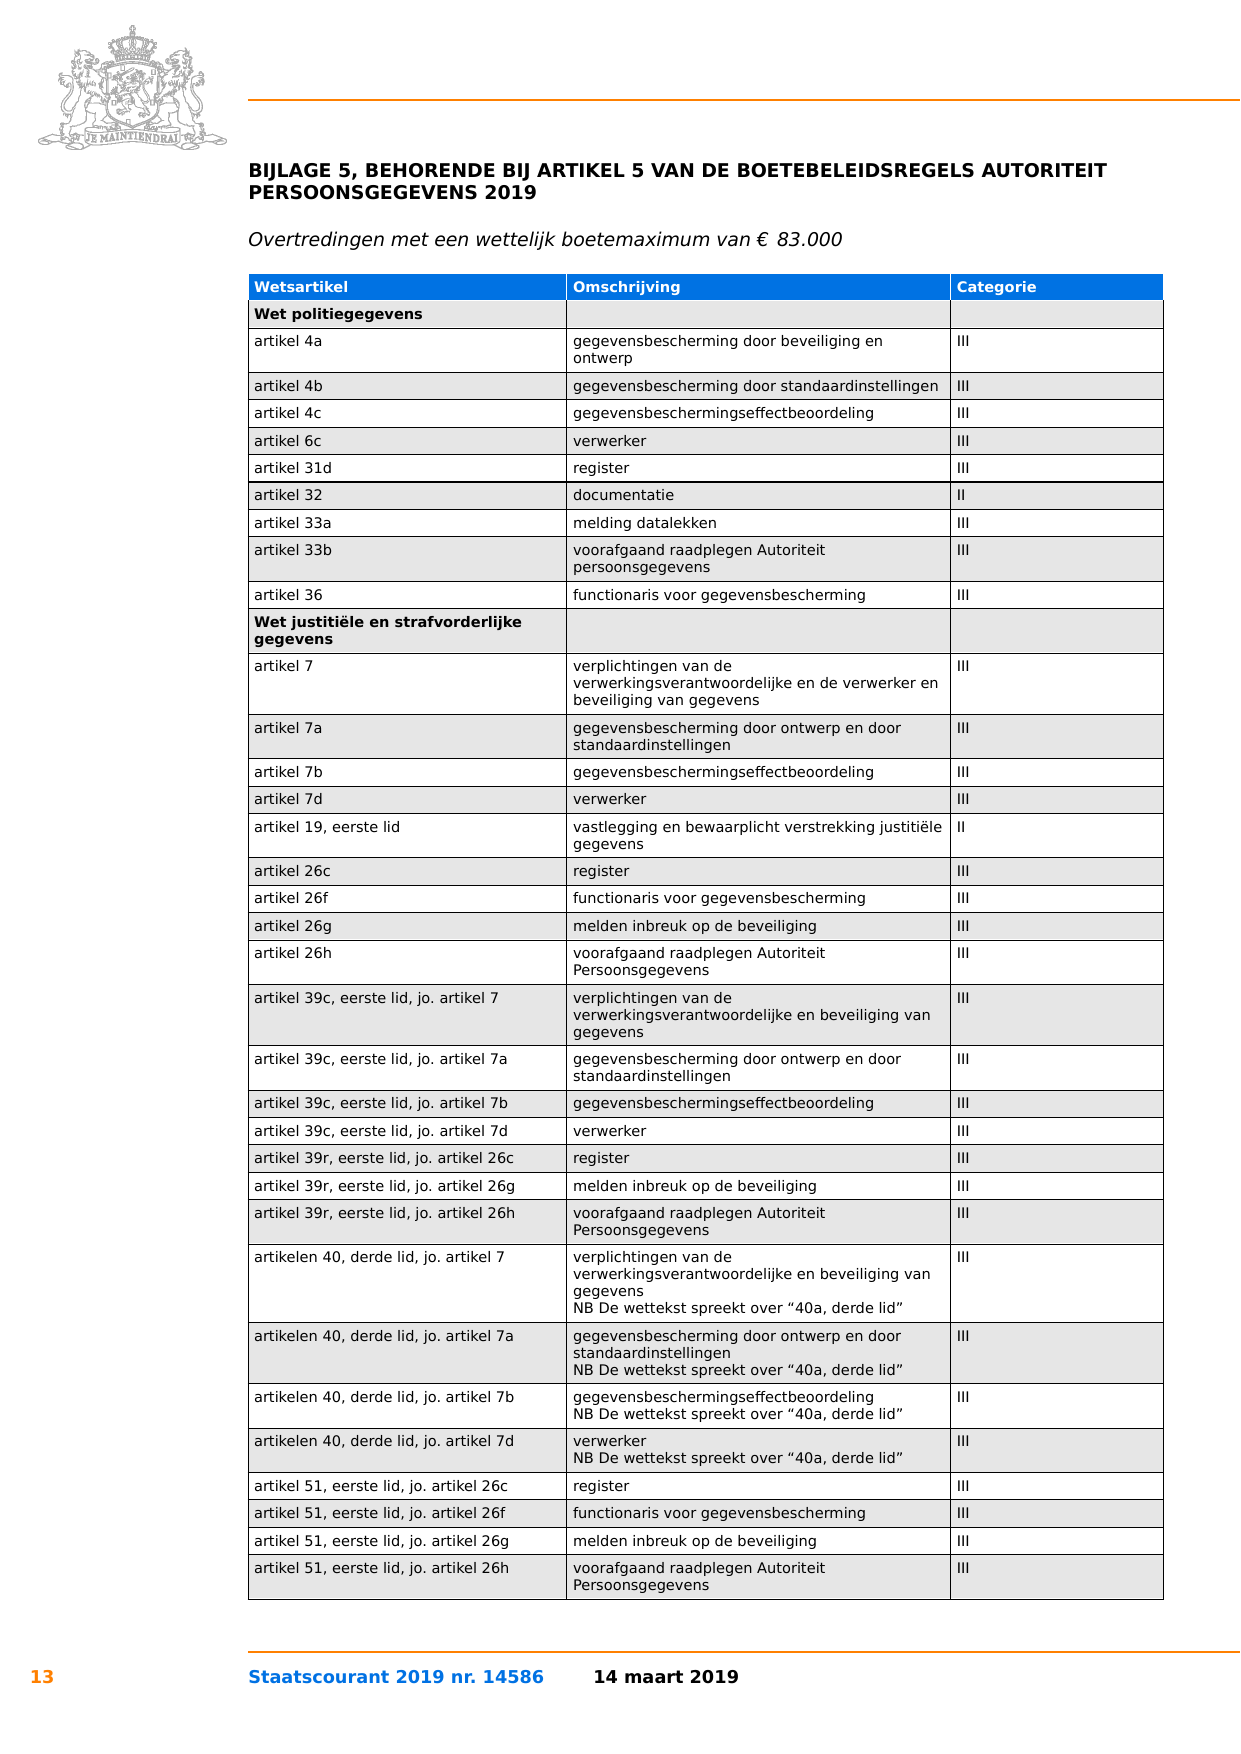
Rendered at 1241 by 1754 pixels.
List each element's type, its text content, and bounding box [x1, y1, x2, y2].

table_cell functionaris voor gegevensbescherming [567, 886, 950, 912]
table_cell artikel 26h [249, 941, 566, 984]
table_cell III [951, 1555, 1163, 1598]
table_cell III [951, 400, 1163, 427]
table_cell verplichtingen van de verwerkingsverantwoordelijke en beveiliging van gegevens [567, 985, 950, 1045]
table_cell III [951, 1173, 1163, 1199]
table_cell gegevensbescherming door ontwerp en door standaardinstellingen NB De wettekst spreekt over “40a, derde lid” [567, 1323, 950, 1383]
table_cell III [951, 1091, 1163, 1117]
table_cell functionaris voor gegevensbescherming [567, 582, 950, 608]
table_cell register [567, 1145, 950, 1172]
table_cell III [951, 1384, 1163, 1428]
table_cell III [951, 455, 1163, 481]
table_cell register [567, 455, 950, 481]
table_cell gegevensbescherming door standaardinstellingen [567, 373, 950, 399]
table_cell artikel 39c, eerste lid, jo. artikel 7 [249, 985, 566, 1045]
table_cell voorafgaand raadplegen Autoriteit persoonsgegevens [567, 537, 950, 581]
table_cell gegevensbescherming door beveiliging en ontwerp [567, 329, 950, 372]
table_cell artikel 51, eerste lid, jo. artikel 26g [249, 1528, 566, 1554]
table_cell functionaris voor gegevensbescherming [567, 1500, 950, 1527]
table_cell verplichtingen van de verwerkingsverantwoordelijke en beveiliging van gegevens NB De wettekst spreekt over “40a, derde lid” [567, 1245, 950, 1322]
table_cell verwerker NB De wettekst spreekt over “40a, derde lid” [567, 1429, 950, 1472]
table_cell artikel 39r, eerste lid, jo. artikel 26g [249, 1173, 566, 1199]
table_cell register [567, 1473, 950, 1499]
table_header Wetsartikel [249, 274, 566, 300]
table_cell artikel 7 [249, 654, 566, 714]
table_header Categorie [951, 274, 1163, 300]
table_cell artikel 36 [249, 582, 566, 608]
table_cell artikel 39c, eerste lid, jo. artikel 7a [249, 1046, 566, 1089]
table_cell verwerker [567, 787, 950, 813]
table_cell III [951, 1118, 1163, 1144]
table_cell III [951, 329, 1163, 372]
table_cell artikel 33a [249, 510, 566, 536]
table_cell III [951, 428, 1163, 454]
table_cell III [951, 985, 1163, 1045]
table_cell Wet justitiële en strafvorderlijke gegevens [249, 609, 566, 652]
table_cell artikel 39r, eerste lid, jo. artikel 26h [249, 1200, 566, 1243]
table_cell III [951, 1323, 1163, 1383]
table_cell [567, 301, 950, 327]
table_cell III [951, 510, 1163, 536]
table_cell artikel 26f [249, 886, 566, 912]
table_cell melding datalekken [567, 510, 950, 536]
table_cell III [951, 787, 1163, 813]
table_cell verplichtingen van de verwerkingsverantwoordelijke en de verwerker en beveiliging van gegevens [567, 654, 950, 714]
table_cell [951, 301, 1163, 327]
table_cell III [951, 1429, 1163, 1472]
table_cell III [951, 886, 1163, 912]
table_cell artikelen 40, derde lid, jo. artikel 7b [249, 1384, 566, 1428]
table_cell artikel 7b [249, 759, 566, 786]
table_cell artikel 33b [249, 537, 566, 581]
table_cell artikel 6c [249, 428, 566, 454]
table_cell [567, 609, 950, 652]
table_cell III [951, 759, 1163, 786]
table_cell artikel 7a [249, 715, 566, 758]
table_cell voorafgaand raadplegen Autoriteit Persoonsgegevens [567, 1555, 950, 1598]
table_cell gegevensbescherming door ontwerp en door standaardinstellingen [567, 715, 950, 758]
table_cell voorafgaand raadplegen Autoriteit Persoonsgegevens [567, 1200, 950, 1243]
table_cell III [951, 1145, 1163, 1172]
table_cell register [567, 858, 950, 885]
table_cell III [951, 858, 1163, 885]
table_header Omschrijving [567, 274, 950, 300]
table_cell artikelen 40, derde lid, jo. artikel 7d [249, 1429, 566, 1472]
picture [38, 25, 227, 150]
table_cell Wet politiegegevens [249, 301, 566, 327]
table_cell III [951, 654, 1163, 714]
table_cell gegevensbeschermingseffectbeoordeling [567, 400, 950, 427]
table_cell gegevensbeschermingseffectbeoordeling [567, 1091, 950, 1117]
table_cell gegevensbeschermingseffectbeoordeling NB De wettekst spreekt over “40a, derde lid” [567, 1384, 950, 1428]
table_cell II [951, 814, 1163, 857]
table_cell artikel 31d [249, 455, 566, 481]
table_cell artikel 4b [249, 373, 566, 399]
table_cell III [951, 1245, 1163, 1322]
table_cell III [951, 715, 1163, 758]
table_cell III [951, 537, 1163, 581]
table_cell gegevensbeschermingseffectbeoordeling [567, 759, 950, 786]
table_cell III [951, 913, 1163, 939]
text Overtredingen met een wettelijk boetemaximum van € 83.000 [248, 229, 1163, 251]
table_cell artikel 26c [249, 858, 566, 885]
table_cell III [951, 1473, 1163, 1499]
table_cell III [951, 1046, 1163, 1089]
table_cell artikel 51, eerste lid, jo. artikel 26f [249, 1500, 566, 1527]
table_cell artikel 39c, eerste lid, jo. artikel 7d [249, 1118, 566, 1144]
table_cell artikel 51, eerste lid, jo. artikel 26c [249, 1473, 566, 1499]
table_cell artikel 26g [249, 913, 566, 939]
table_cell melden inbreuk op de beveiliging [567, 1528, 950, 1554]
table_cell III [951, 1528, 1163, 1554]
table_cell artikel 39c, eerste lid, jo. artikel 7b [249, 1091, 566, 1117]
table_cell artikelen 40, derde lid, jo. artikel 7a [249, 1323, 566, 1383]
table_cell voorafgaand raadplegen Autoriteit Persoonsgegevens [567, 941, 950, 984]
table_cell melden inbreuk op de beveiliging [567, 913, 950, 939]
table_cell III [951, 582, 1163, 608]
table_cell III [951, 941, 1163, 984]
table_cell vastlegging en bewaarplicht verstrekking justitiële gegevens [567, 814, 950, 857]
table_cell artikel 39r, eerste lid, jo. artikel 26c [249, 1145, 566, 1172]
table_cell melden inbreuk op de beveiliging [567, 1173, 950, 1199]
table_cell verwerker [567, 428, 950, 454]
table_cell artikel 51, eerste lid, jo. artikel 26h [249, 1555, 566, 1598]
table_cell gegevensbescherming door ontwerp en door standaardinstellingen [567, 1046, 950, 1089]
table_cell artikel 4c [249, 400, 566, 427]
table_cell artikel 4a [249, 329, 566, 372]
table_cell artikel 7d [249, 787, 566, 813]
table_cell artikel 32 [249, 483, 566, 509]
table_cell III [951, 1500, 1163, 1527]
table_cell II [951, 483, 1163, 509]
table_cell [951, 609, 1163, 652]
table_cell III [951, 1200, 1163, 1243]
table_cell documentatie [567, 483, 950, 509]
table_cell artikelen 40, derde lid, jo. artikel 7 [249, 1245, 566, 1322]
table_cell verwerker [567, 1118, 950, 1144]
table_cell III [951, 373, 1163, 399]
table_cell artikel 19, eerste lid [249, 814, 566, 857]
subtitle BIJLAGE 5, BEHORENDE BIJ ARTIKEL 5 VAN DE BOETEBELEIDSREGELS AUTORITEIT PERSOONSGEGEVENS 2019 [248, 160, 1163, 204]
